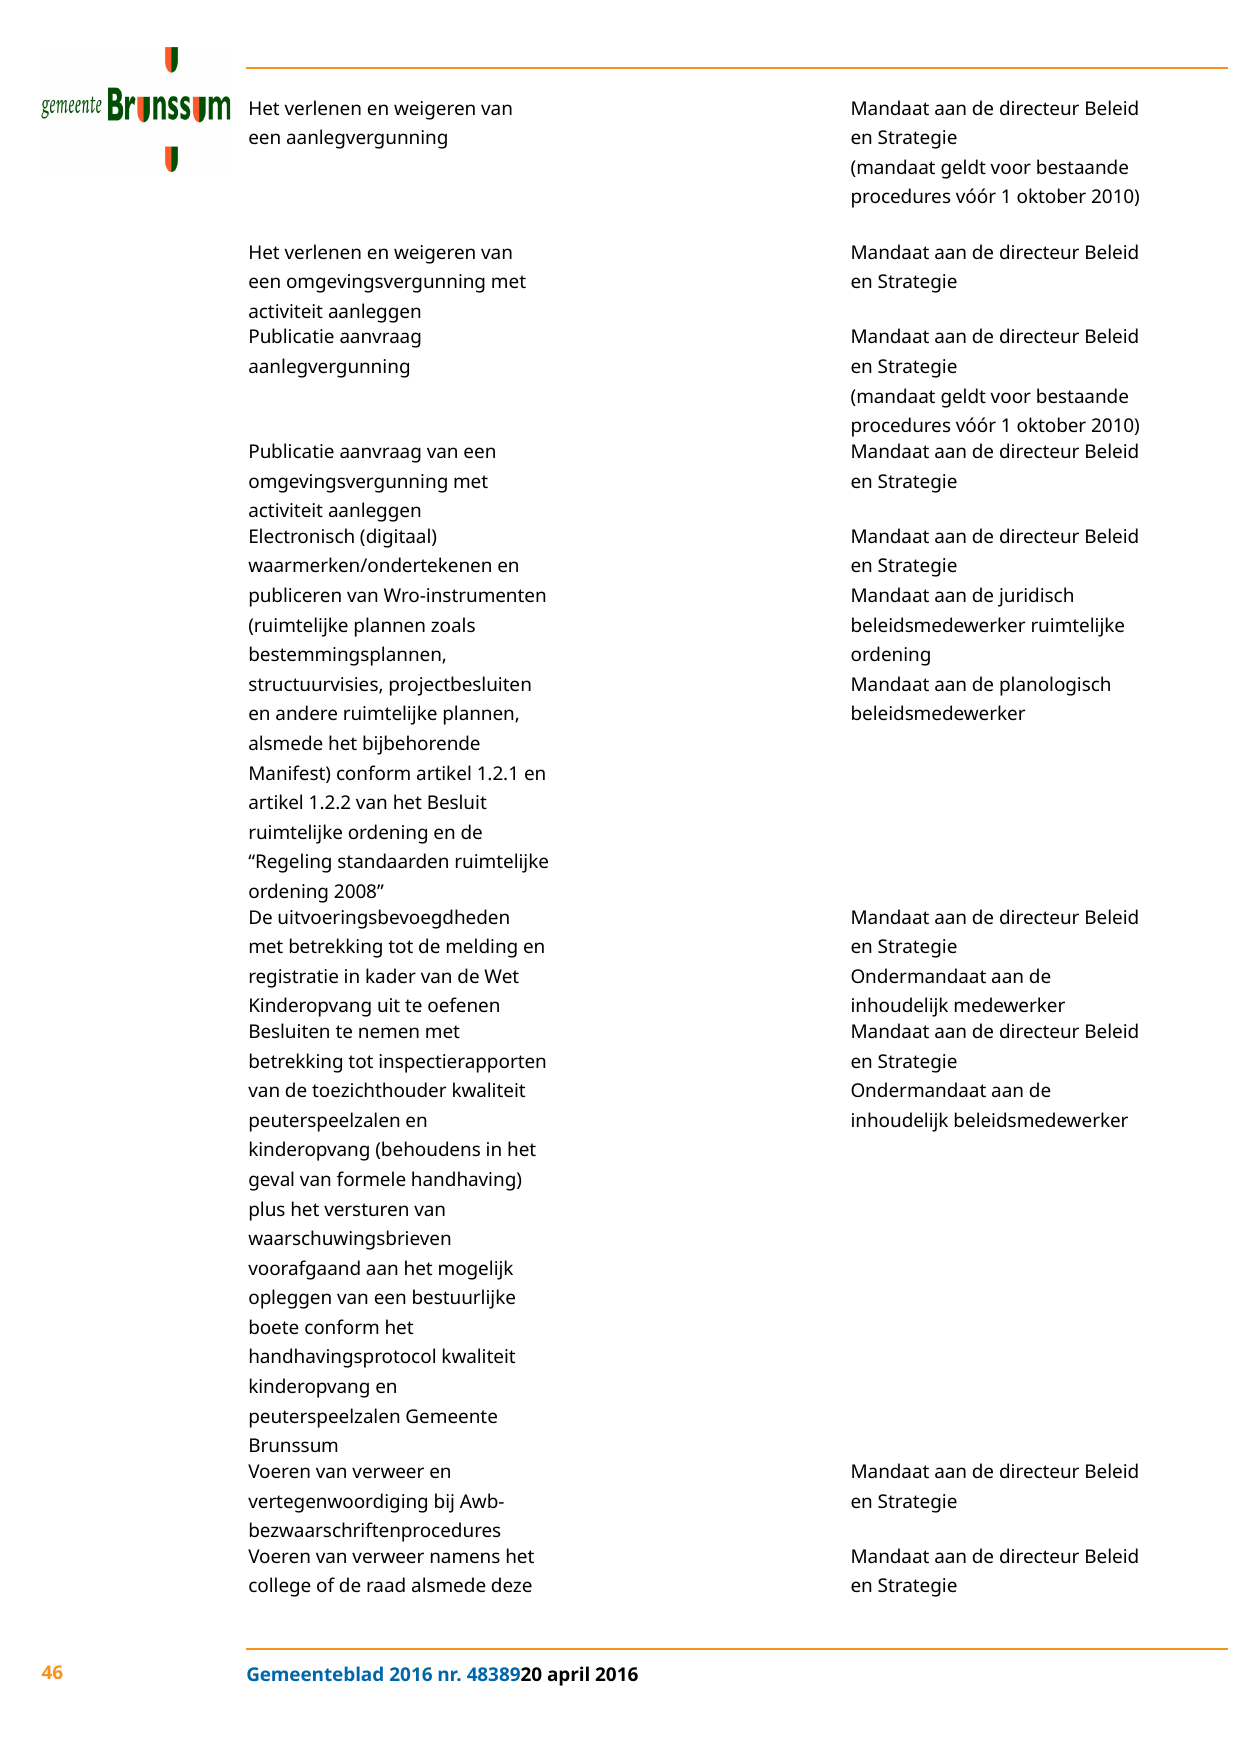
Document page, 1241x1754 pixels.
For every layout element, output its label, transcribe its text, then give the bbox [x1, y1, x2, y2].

table_cell De uitvoeringsbevoegdheden met betrekking tot de melding en registratie in kader van de Wet Kinderopvang uit te oefenen [248, 904, 549, 1018]
table_cell Mandaat aan de directeur Beleid en Strategie Ondermandaat aan de inhoudelijk medewerker [850, 904, 1152, 1018]
picture [41, 47, 231, 172]
table_cell Electronisch (digitaal) waarmerken/ondertekenen en publiceren van Wro-instrumenten (ruimtelijke plannen zoals bestemmingsplannen, structuurvisies, projectbesluiten en andere ruimtelijke plannen, alsmede het bijbehorende Manifest) conform artikel 1.2.1 en artikel 1.2.2 van het Besluit ruimtelijke ordening en de “Regeling standaarden ruimtelijke ordening 2008” [248, 523, 549, 904]
table_cell [549, 438, 850, 523]
table_cell Voeren van verweer en vertegenwoordiging bij Awb-bezwaarschriftenprocedures [248, 1458, 549, 1543]
table_cell [549, 324, 850, 438]
table_cell Het verlenen en weigeren van een omgevingsvergunning met activiteit aanleggen [248, 239, 549, 324]
table_cell Het verlenen en weigeren van een aanlegvergunning [248, 95, 549, 239]
table_cell [549, 1543, 850, 1598]
table_cell Mandaat aan de directeur Beleid en Strategie [850, 438, 1152, 523]
table_cell Besluiten te nemen met betrekking tot inspectierapporten van de toezichthouder kwaliteit peuterspeelzalen en kinderopvang (behoudens in het geval van formele handhaving) plus het versturen van waarschuwingsbrieven voorafgaand aan het mogelijk opleggen van een bestuurlijke boete conform het handhavingsprotocol kwaliteit kinderopvang en peuterspeelzalen Gemeente Brunssum [248, 1018, 549, 1458]
table_cell Mandaat aan de directeur Beleid en Strategie Mandaat aan de juridisch beleidsmedewerker ruimtelijke ordening Mandaat aan de planologisch beleidsmedewerker [850, 523, 1152, 904]
table_cell Publicatie aanvraag aanlegvergunning [248, 324, 549, 438]
table_cell Mandaat aan de directeur Beleid en Strategie Ondermandaat aan de inhoudelijk beleidsmedewerker [850, 1018, 1152, 1458]
table_cell [549, 904, 850, 1018]
table_cell Mandaat aan de directeur Beleid en Strategie [850, 239, 1152, 324]
table_cell [549, 1458, 850, 1543]
table_cell Mandaat aan de directeur Beleid en Strategie [850, 1543, 1152, 1598]
table_cell [549, 239, 850, 324]
table_cell Mandaat aan de directeur Beleid en Strategie (mandaat geldt voor bestaande procedures vóór 1 oktober 2010) [850, 324, 1152, 438]
table_cell [549, 1018, 850, 1458]
table_cell [549, 95, 850, 239]
table_cell Mandaat aan de directeur Beleid en Strategie [850, 1458, 1152, 1543]
table_cell Mandaat aan de directeur Beleid en Strategie (mandaat geldt voor bestaande procedures vóór 1 oktober 2010) [850, 95, 1152, 239]
table_cell [549, 523, 850, 904]
table_cell Publicatie aanvraag van een omgevingsvergunning met activiteit aanleggen [248, 438, 549, 523]
table_cell Voeren van verweer namens het college of de raad alsmede deze [248, 1543, 549, 1598]
